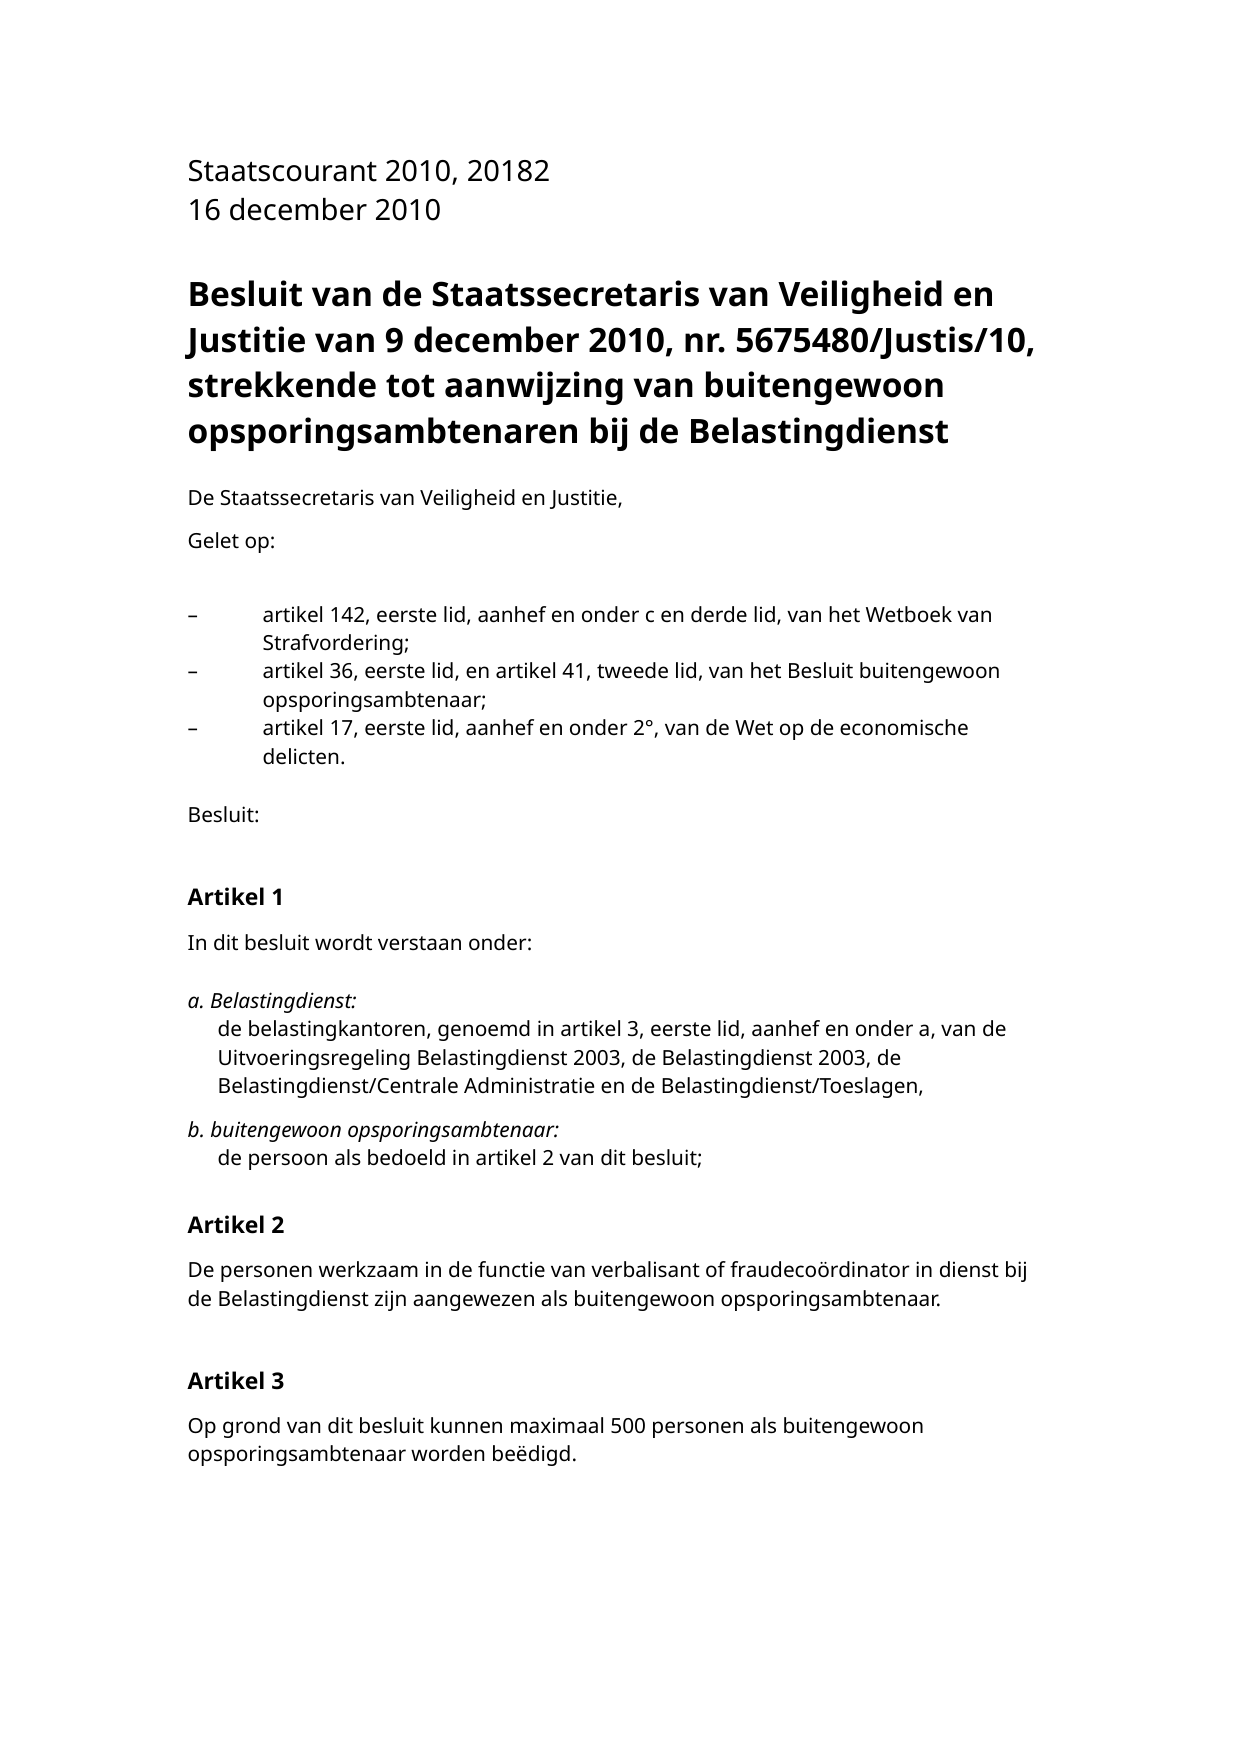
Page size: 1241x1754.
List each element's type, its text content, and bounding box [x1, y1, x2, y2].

text Gelet op: [187, 526, 1053, 555]
text In dit besluit wordt verstaan onder: [187, 928, 1053, 956]
subtitle Artikel 3 [187, 1365, 1053, 1396]
list artikel 17, eerste lid, aanhef en onder 2°, van de Wet op de economische delicten. [187, 713, 1053, 770]
subtitle Artikel 2 [187, 1209, 1053, 1240]
text Besluit: [187, 800, 1053, 829]
text b. buitengewoon opsporingsambtenaar: [187, 1115, 1053, 1143]
text De Staatssecretaris van Veiligheid en Justitie, [187, 483, 1053, 511]
subtitle Artikel 1 [187, 881, 1053, 913]
text Op grond van dit besluit kunnen maximaal 500 personen als buitengewoon opsporingsambtenaar worden beëdigd. [187, 1411, 1053, 1468]
text Staatscourant 2010, 20182 [187, 150, 1053, 190]
list artikel 36, eerste lid, en artikel 41, tweede lid, van het Besluit buitengewoon opsporingsambtenaar; [187, 657, 1053, 713]
text 16 december 2010 [187, 190, 1053, 229]
text de belastingkantoren, genoemd in artikel 3, eerste lid, aanhef en onder a, van de Uitvoeringsregeling Belastingdienst 2003, de Belastingdienst 2003, de Belastingdienst/Centrale Administratie en de Belastingdienst/Toeslagen, [217, 1014, 1053, 1100]
list artikel 142, eerste lid, aanhef en onder c en derde lid, van het Wetboek van Strafvordering; [187, 600, 1053, 657]
text de persoon als bedoeld in artikel 2 van dit besluit; [217, 1143, 1053, 1172]
subtitle Besluit van de Staatssecretaris van Veiligheid en Justitie van 9 december 2010, nr. 5675480/Justis/10, strekkende tot aanwijzing van buitengewoon opsporingsambtenaren bij de Belastingdienst [187, 271, 1053, 453]
text a. Belastingdienst: [187, 986, 1053, 1014]
text De personen werkzaam in de functie van verbalisant of fraudecoördinator in dienst bij de Belastingdienst zijn aangewezen als buitengewoon opsporingsambtenaar. [187, 1255, 1053, 1312]
